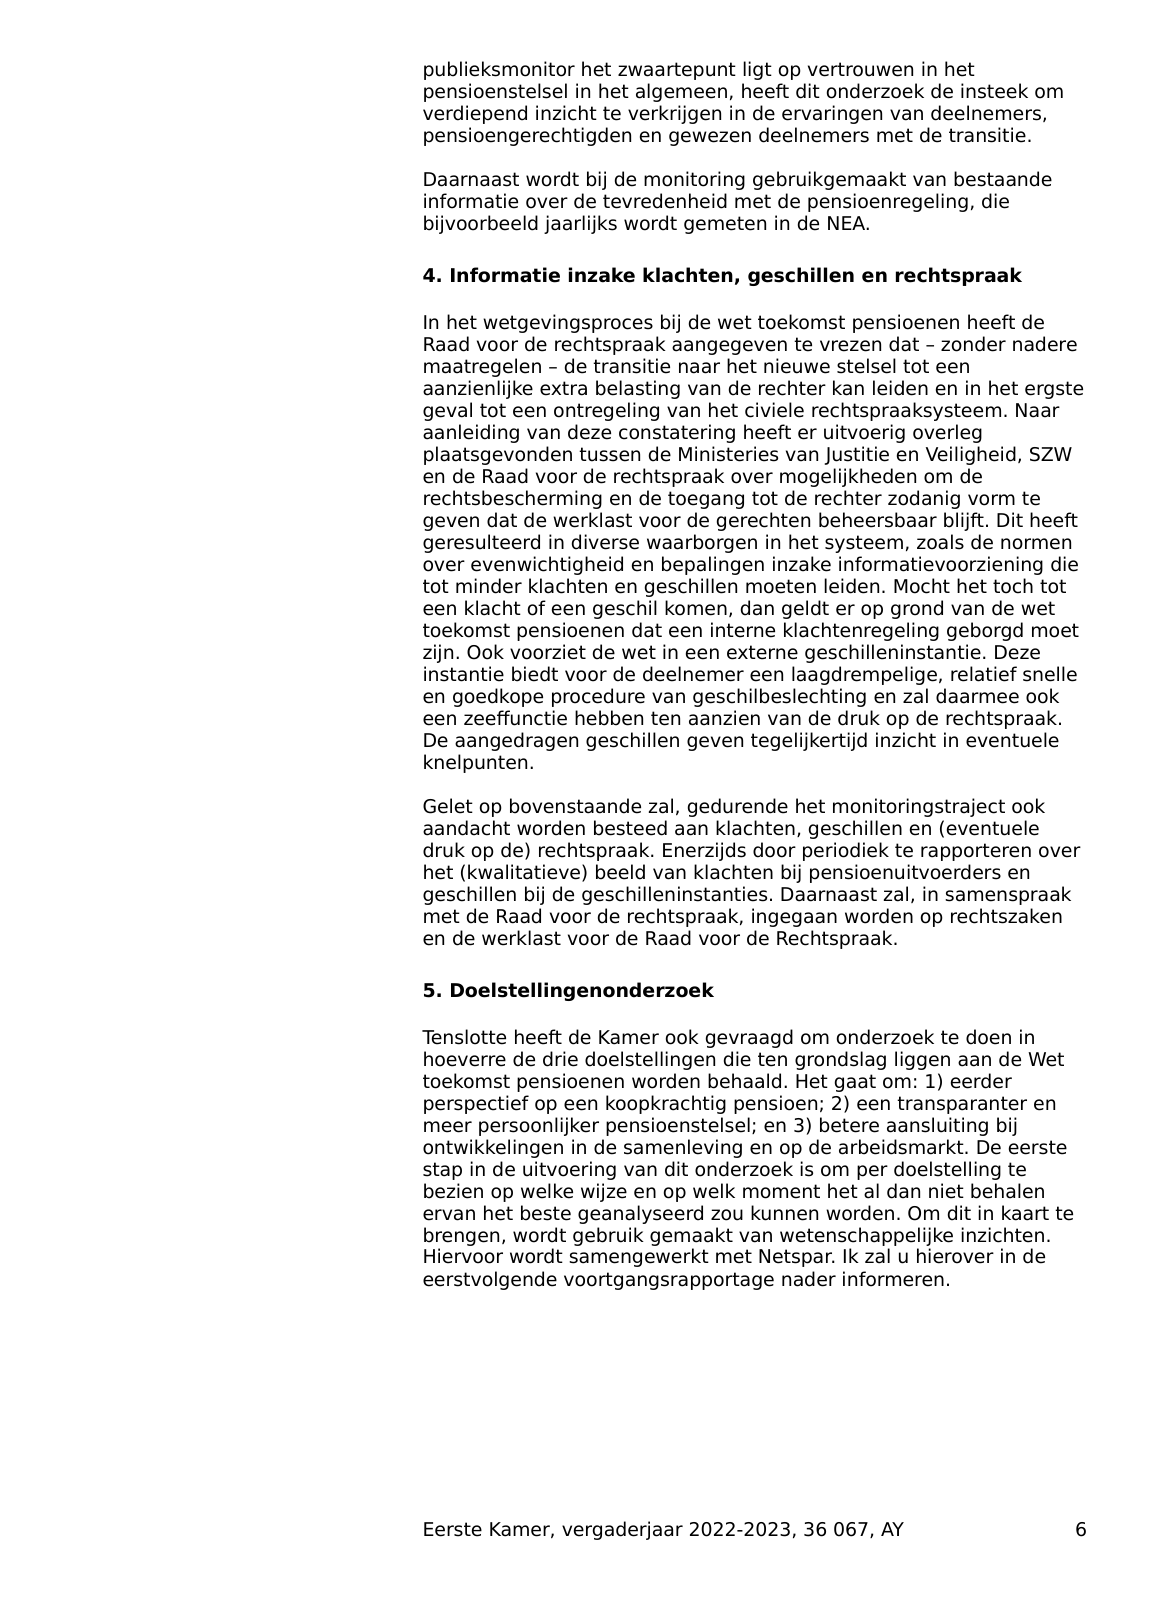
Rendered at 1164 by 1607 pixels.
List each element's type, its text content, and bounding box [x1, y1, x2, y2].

subtitle 4. Informatie inzake klachten, geschillen en rechtspraak [422, 265, 1087, 287]
text Tenslotte heeft de Kamer ook gevraagd om onderzoek te doen in hoeverre de drie doelstellingen die ten grondslag liggen aan de Wet toekomst pensioenen worden behaald. Het gaat om: 1) eerder perspectief op een koopkrachtig pensioen; 2) een transparanter en meer persoonlijker pensioenstelsel; en 3) betere aansluiting bij ontwikkelingen in de samenleving en op de arbeidsmarkt. De eerste stap in de uitvoering van dit onderzoek is om per doelstelling te bezien op welke wijze en op welk moment het al dan niet behalen ervan het beste geanalyseerd zou kunnen worden. Om dit in kaart te brengen, wordt gebruik gemaakt van wetenschappelijke inzichten. Hiervoor wordt samengewerkt met Netspar. Ik zal u hierover in de eerstvolgende voortgangsrapportage nader informeren. [422, 1027, 1087, 1290]
subtitle 5. Doelstellingenonderzoek [422, 980, 1087, 1002]
text publieksmonitor het zwaartepunt ligt op vertrouwen in het pensioenstelsel in het algemeen, heeft dit onderzoek de insteek om verdiepend inzicht te verkrijgen in de ervaringen van deelnemers, pensioengerechtigden en gewezen deelnemers met de transitie. [422, 59, 1087, 147]
text In het wetgevingsproces bij de wet toekomst pensioenen heeft de Raad voor de rechtspraak aangegeven te vrezen dat – zonder nadere maatregelen – de transitie naar het nieuwe stelsel tot een aanzienlijke extra belasting van de rechter kan leiden en in het ergste geval tot een ontregeling van het civiele rechtspraaksysteem. Naar aanleiding van deze constatering heeft er uitvoerig overleg plaatsgevonden tussen de Ministeries van Justitie en Veiligheid, SZW en de Raad voor de rechtspraak over mogelijkheden om de rechtsbescherming en de toegang tot de rechter zodanig vorm te geven dat de werklast voor de gerechten beheersbaar blijft. Dit heeft geresulteerd in diverse waarborgen in het systeem, zoals de normen over evenwichtigheid en bepalingen inzake informatievoorziening die tot minder klachten en geschillen moeten leiden. Mocht het toch tot een klacht of een geschil komen, dan geldt er op grond van de wet toekomst pensioenen dat een interne klachtenregeling geborgd moet zijn. Ook voorziet de wet in een externe geschilleninstantie. Deze instantie biedt voor de deelnemer een laagdrempelige, relatief snelle en goedkope procedure van geschilbeslechting en zal daarmee ook een zeeffunctie hebben ten aanzien van de druk op de rechtspraak. De aangedragen geschillen geven tegelijkertijd inzicht in eventuele knelpunten. [422, 312, 1087, 774]
text Gelet op bovenstaande zal, gedurende het monitoringstraject ook aandacht worden besteed aan klachten, geschillen en (eventuele druk op de) rechtspraak. Enerzijds door periodiek te rapporteren over het (kwalitatieve) beeld van klachten bij pensioenuitvoerders en geschillen bij de geschilleninstanties. Daarnaast zal, in samenspraak met de Raad voor de rechtspraak, ingegaan worden op rechtszaken en de werklast voor de Raad voor de Rechtspraak. [422, 796, 1087, 950]
text Daarnaast wordt bij de monitoring gebruikgemaakt van bestaande informatie over de tevredenheid met de pensioenregeling, die bijvoorbeeld jaarlijks wordt gemeten in de NEA. [422, 169, 1087, 235]
